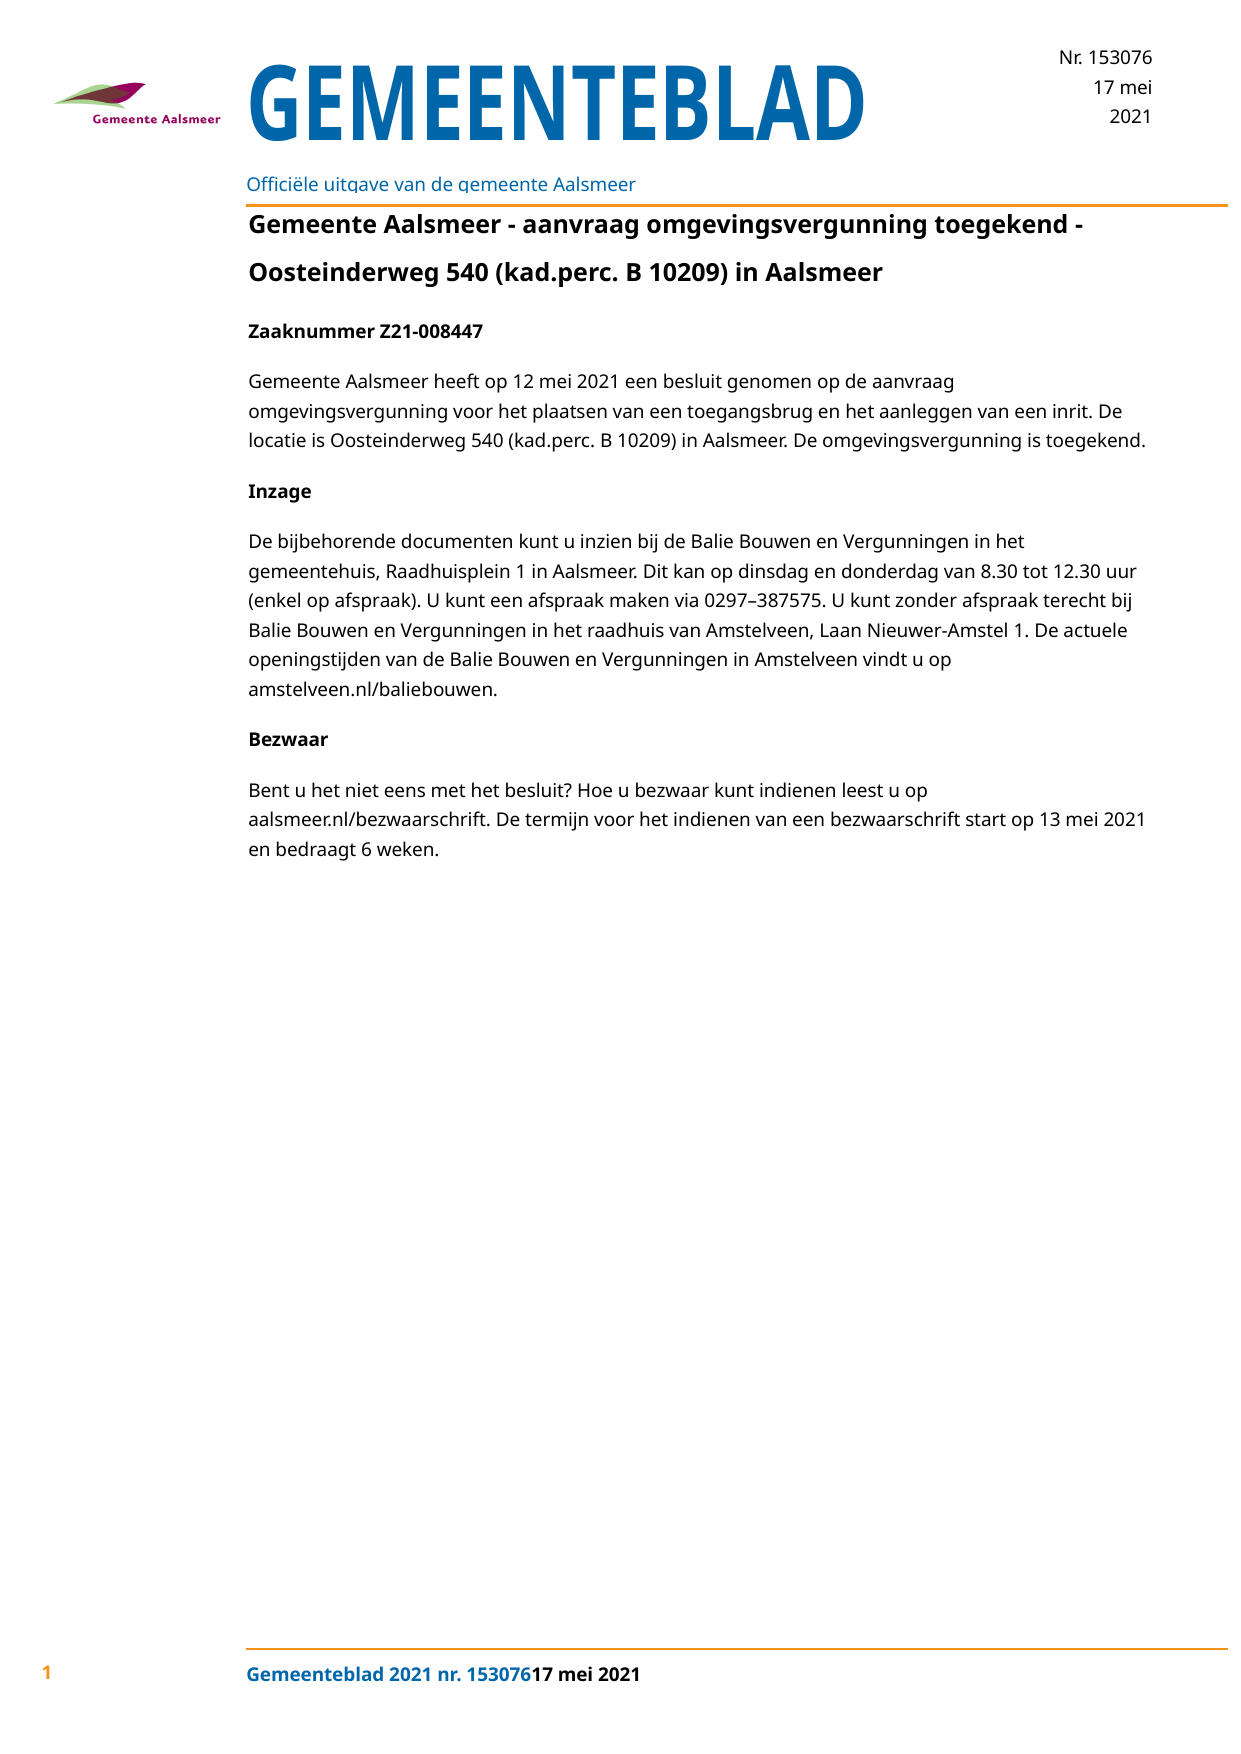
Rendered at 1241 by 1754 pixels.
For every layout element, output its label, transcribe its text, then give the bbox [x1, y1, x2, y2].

picture [41, 47, 231, 172]
text Inzage [248, 478, 1152, 504]
text Gemeente Aalsmeer - aanvraag omgevingsvergunning toegekend - Oosteinderweg 540 (kad.perc. B 10209) in Aalsmeer [248, 207, 1152, 288]
text De bijbehorende documenten kunt u inzien bij de Balie Bouwen en Vergunningen in het gemeentehuis, Raadhuisplein 1 in Aalsmeer. Dit kan op dinsdag en donderdag van 8.30 tot 12.30 uur (enkel op afspraak). U kunt een afspraak maken via 0297–387575. U kunt zonder afspraak terecht bij Balie Bouwen en Vergunningen in het raadhuis van Amstelveen, Laan Nieuwer-Amstel 1. De actuele openingstijden van de Balie Bouwen en Vergunningen in Amstelveen vindt u op amstelveen.nl/baliebouwen. [248, 528, 1152, 702]
text Gemeente Aalsmeer heeft op 12 mei 2021 een besluit genomen op de aanvraag omgevingsvergunning voor het plaatsen van een toegangsbrug en het aanleggen van een inrit. De locatie is Oosteinderweg 540 (kad.perc. B 10209) in Aalsmeer. De omgevingsvergunning is toegekend. [248, 368, 1152, 453]
text Bezwaar [248, 727, 1152, 752]
text Bent u het niet eens met het besluit? Hoe u bezwaar kunt indienen leest u op aalsmeer.nl/bezwaarschrift. De termijn voor het indienen van een bezwaarschrift start op 13 mei 2021 en bedraagt 6 weken. [248, 777, 1152, 862]
text Zaaknummer Z21-008447 [248, 318, 1152, 344]
